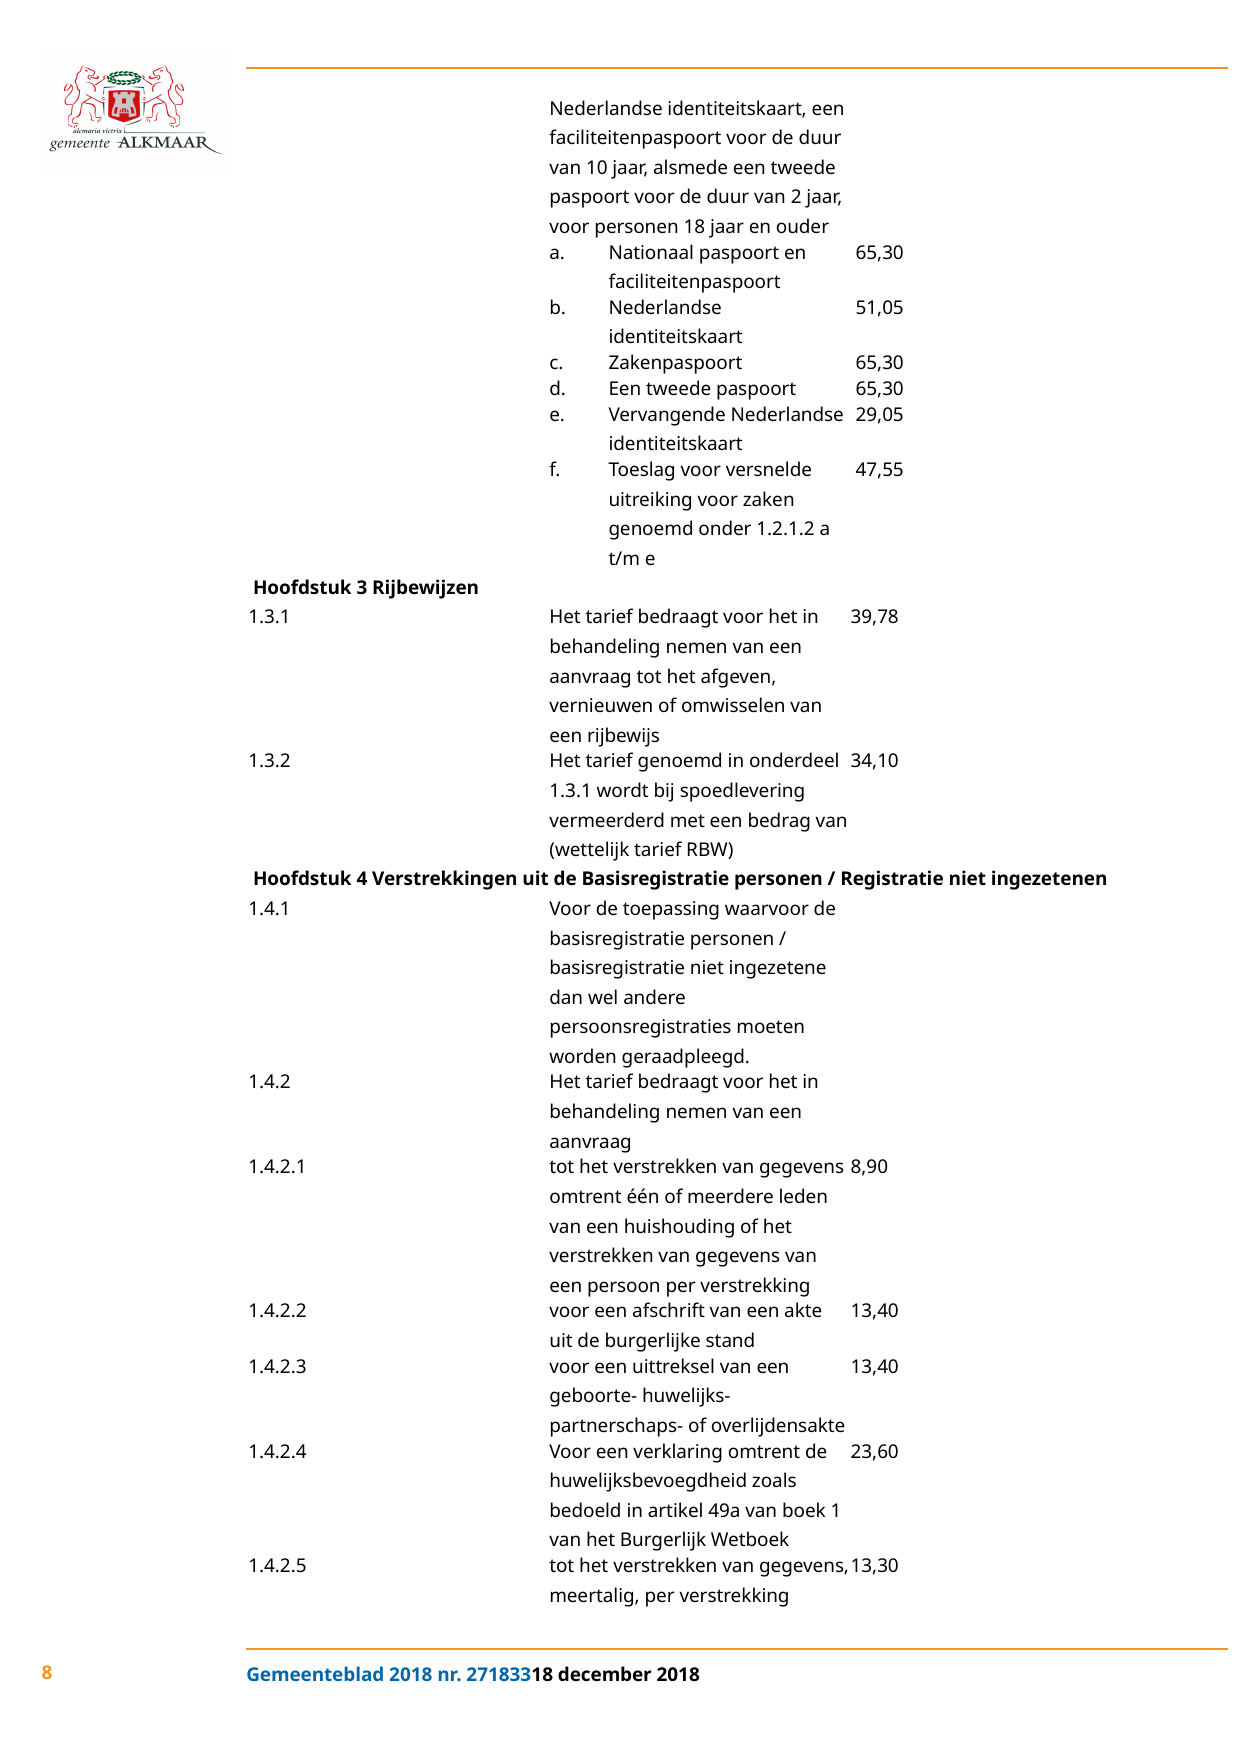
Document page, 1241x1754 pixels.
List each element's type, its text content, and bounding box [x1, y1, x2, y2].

table_cell [248, 456, 549, 571]
table_header 1.3.1 [248, 604, 549, 748]
table_cell 1.4.2.4 [248, 1438, 549, 1552]
table_cell Zakenpaspoort [549, 350, 850, 375]
table_cell 1.4.2.3 [248, 1353, 549, 1438]
table_cell Nederlandse identiteitskaart, een faciliteitenpaspoort voor de duur van 10 jaar, alsmede een tweede paspoort voor de duur van 2 jaar, voor personen 18 jaar en ouder [549, 95, 850, 239]
table_cell 1.4.2 [248, 1069, 549, 1154]
table_header Voor de toepassing waarvoor de basisregistratie personen / basisregistratie niet ingezetene dan wel andere persoonsregistraties moeten worden geraadpleegd. [549, 895, 850, 1069]
table_cell tot het verstrekken van gegevens, meertalig, per verstrekking [549, 1553, 850, 1608]
table_cell Nederlandse identiteitskaart [549, 294, 850, 349]
table_cell 47,55 [850, 456, 1152, 571]
table_cell Voor een verklaring omtrent de huwelijksbevoegdheid zoals bedoeld in artikel 49a van boek 1 van het Burgerlijk Wetboek [549, 1438, 850, 1552]
table_cell 1.4.2.2 [248, 1298, 549, 1353]
table_cell [850, 95, 1152, 239]
table_cell 13,40 [850, 1353, 1152, 1438]
table_cell 23,60 [850, 1438, 1152, 1552]
table_cell Toeslag voor versnelde uitreiking voor zaken genoemd onder 1.2.1.2 a t/m e [549, 456, 850, 571]
table_cell 1.4.2.1 [248, 1154, 549, 1298]
table_header [850, 895, 1152, 1069]
table_cell 65,30 [850, 239, 1152, 294]
table_cell [248, 239, 549, 294]
table_header 1.4.1 [248, 895, 549, 1069]
table_cell Het tarief bedraagt voor het in behandeling nemen van een aanvraag [549, 1069, 850, 1154]
table_cell 8,90 [850, 1154, 1152, 1298]
table_cell 65,30 [850, 350, 1152, 375]
table_cell Vervangende Nederlandse identiteitskaart [549, 401, 850, 456]
table_cell voor een afschrift van een akte uit de burgerlijke stand [549, 1298, 850, 1353]
table_cell 13,40 [850, 1298, 1152, 1353]
table_cell Het tarief genoemd in onderdeel 1.3.1 wordt bij spoedlevering vermeerderd met een bedrag van (wettelijk tarief RBW) [549, 748, 850, 862]
table_cell [248, 95, 549, 239]
table_cell [248, 401, 549, 456]
table_cell voor een uittreksel van een geboorte- huwelijks- partnerschaps- of overlijdensakte [549, 1353, 850, 1438]
table_cell [248, 350, 549, 375]
picture [41, 47, 231, 172]
table_cell 1.3.2 [248, 748, 549, 862]
table_cell [248, 375, 549, 401]
table_cell Nationaal paspoort en faciliteitenpaspoort [549, 239, 850, 294]
table_cell 34,10 [850, 748, 1152, 862]
table_cell 1.4.2.5 [248, 1553, 549, 1608]
table_cell [248, 294, 549, 349]
text Hoofdstuk 3 Rijbewijzen [248, 574, 1152, 600]
table_cell Een tweede paspoort [549, 375, 850, 401]
table_cell 51,05 [850, 294, 1152, 349]
table_cell 29,05 [850, 401, 1152, 456]
table_cell 13,30 [850, 1553, 1152, 1608]
text Hoofdstuk 4 Verstrekkingen uit de Basisregistratie personen / Registratie niet ingezetenen [248, 865, 1152, 891]
table_header Het tarief bedraagt voor het in behandeling nemen van een aanvraag tot het afgeven, vernieu­wen of omwisselen van een rijbewijs [549, 604, 850, 748]
table_cell [850, 1069, 1152, 1154]
table_header 39,78 [850, 604, 1152, 748]
table_cell 65,30 [850, 375, 1152, 401]
table_cell tot het verstrekken van gegevens omtrent één of meerdere leden van een huishouding of het verstrekken van gegevens van een persoon per verstrekking [549, 1154, 850, 1298]
